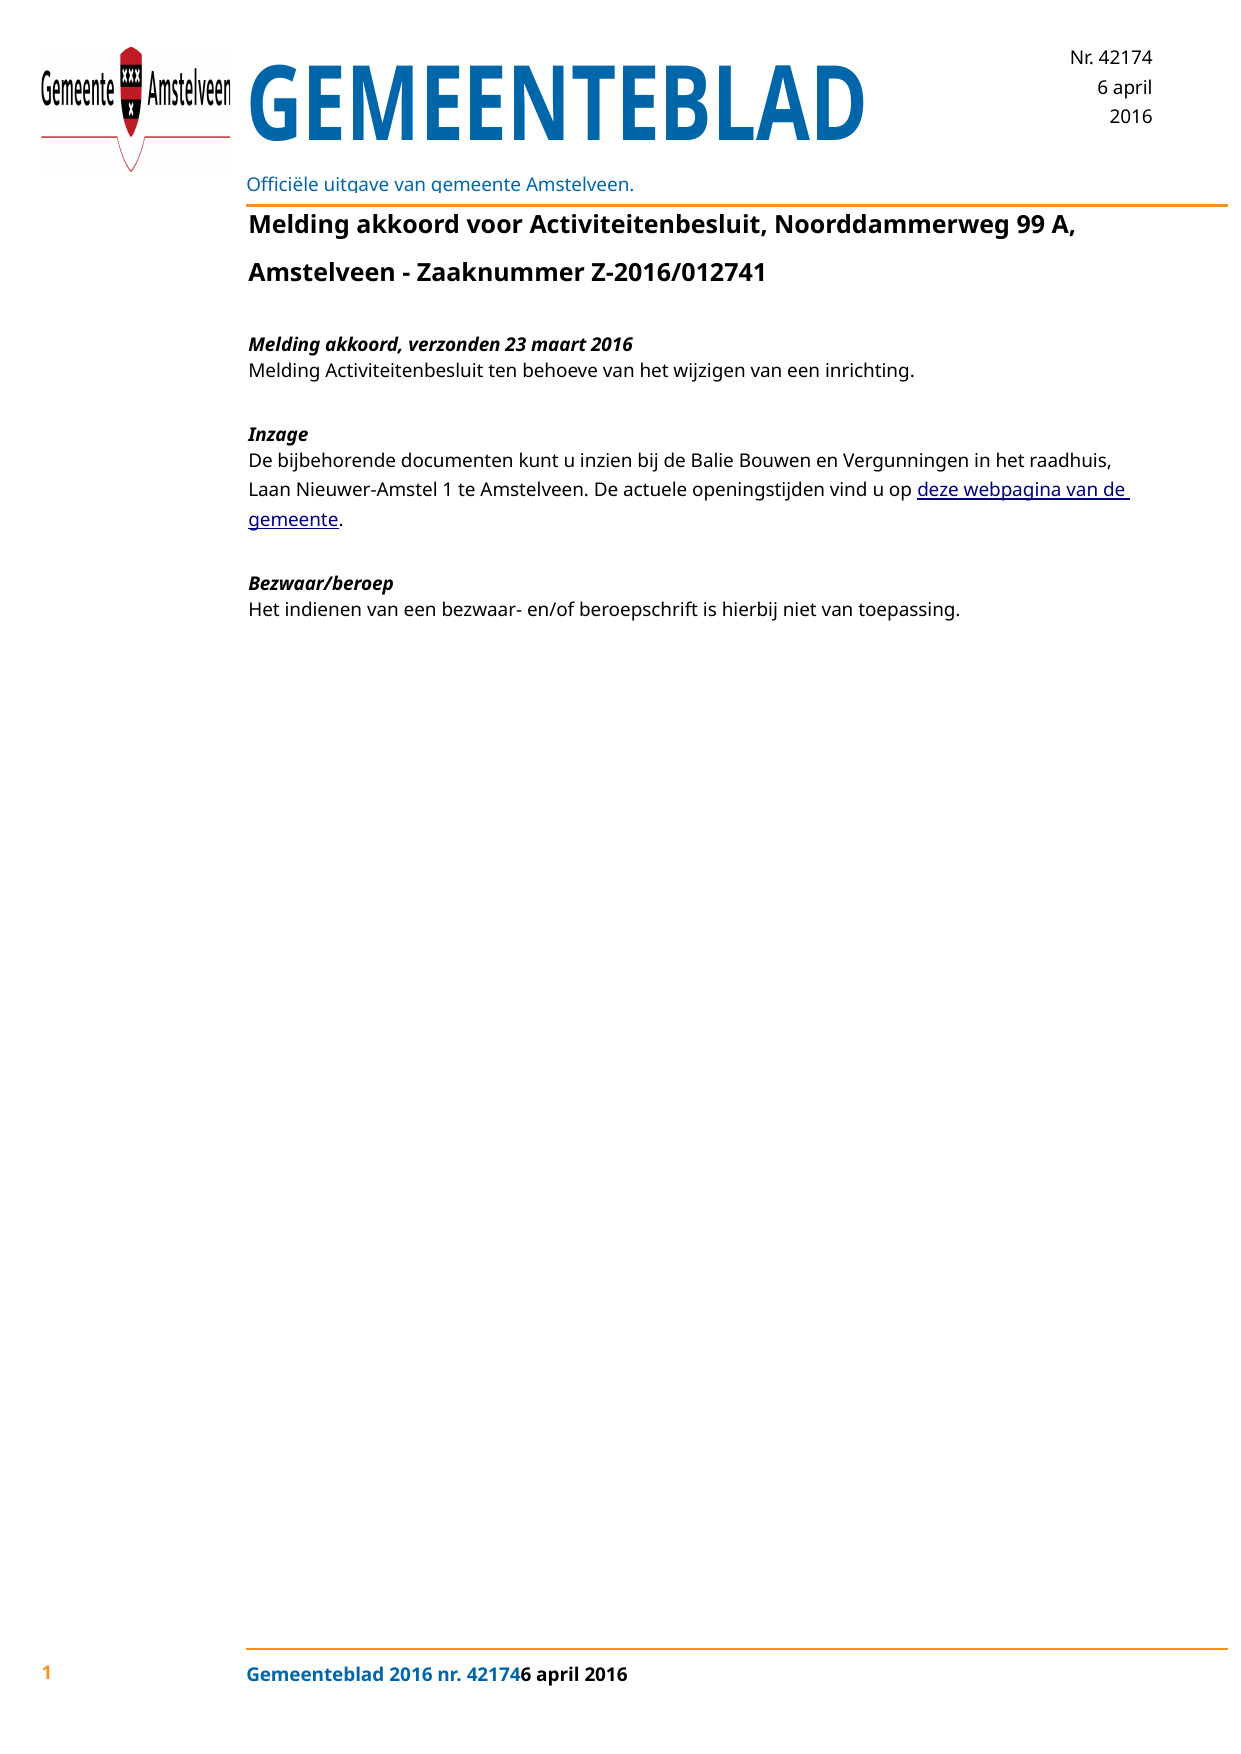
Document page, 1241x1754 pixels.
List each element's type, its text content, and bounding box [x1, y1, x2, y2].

picture [41, 47, 231, 172]
text Inzage [248, 421, 1152, 447]
text Het indienen van een bezwaar- en/of beroepschrift is hierbij niet van toepassing. [248, 596, 1152, 621]
text Melding akkoord voor Activiteitenbesluit, Noorddammerweg 99 A, Amstelveen - Zaaknummer Z-2016/012741 [248, 207, 1152, 288]
text Bezwaar/beroep [248, 570, 1152, 596]
text Melding akkoord, verzonden 23 maart 2016 [248, 331, 1152, 357]
text Melding Activiteitenbesluit ten behoeve van het wijzigen van een inrichting. [248, 357, 1152, 383]
text De bijbehorende documenten kunt u inzien bij de Balie Bouwen en Vergunningen in het raadhuis, Laan Nieuwer-Amstel 1 te Amstelveen. De actuele openingstijden vind u op deze webpagina van de gemeente. [248, 447, 1152, 532]
